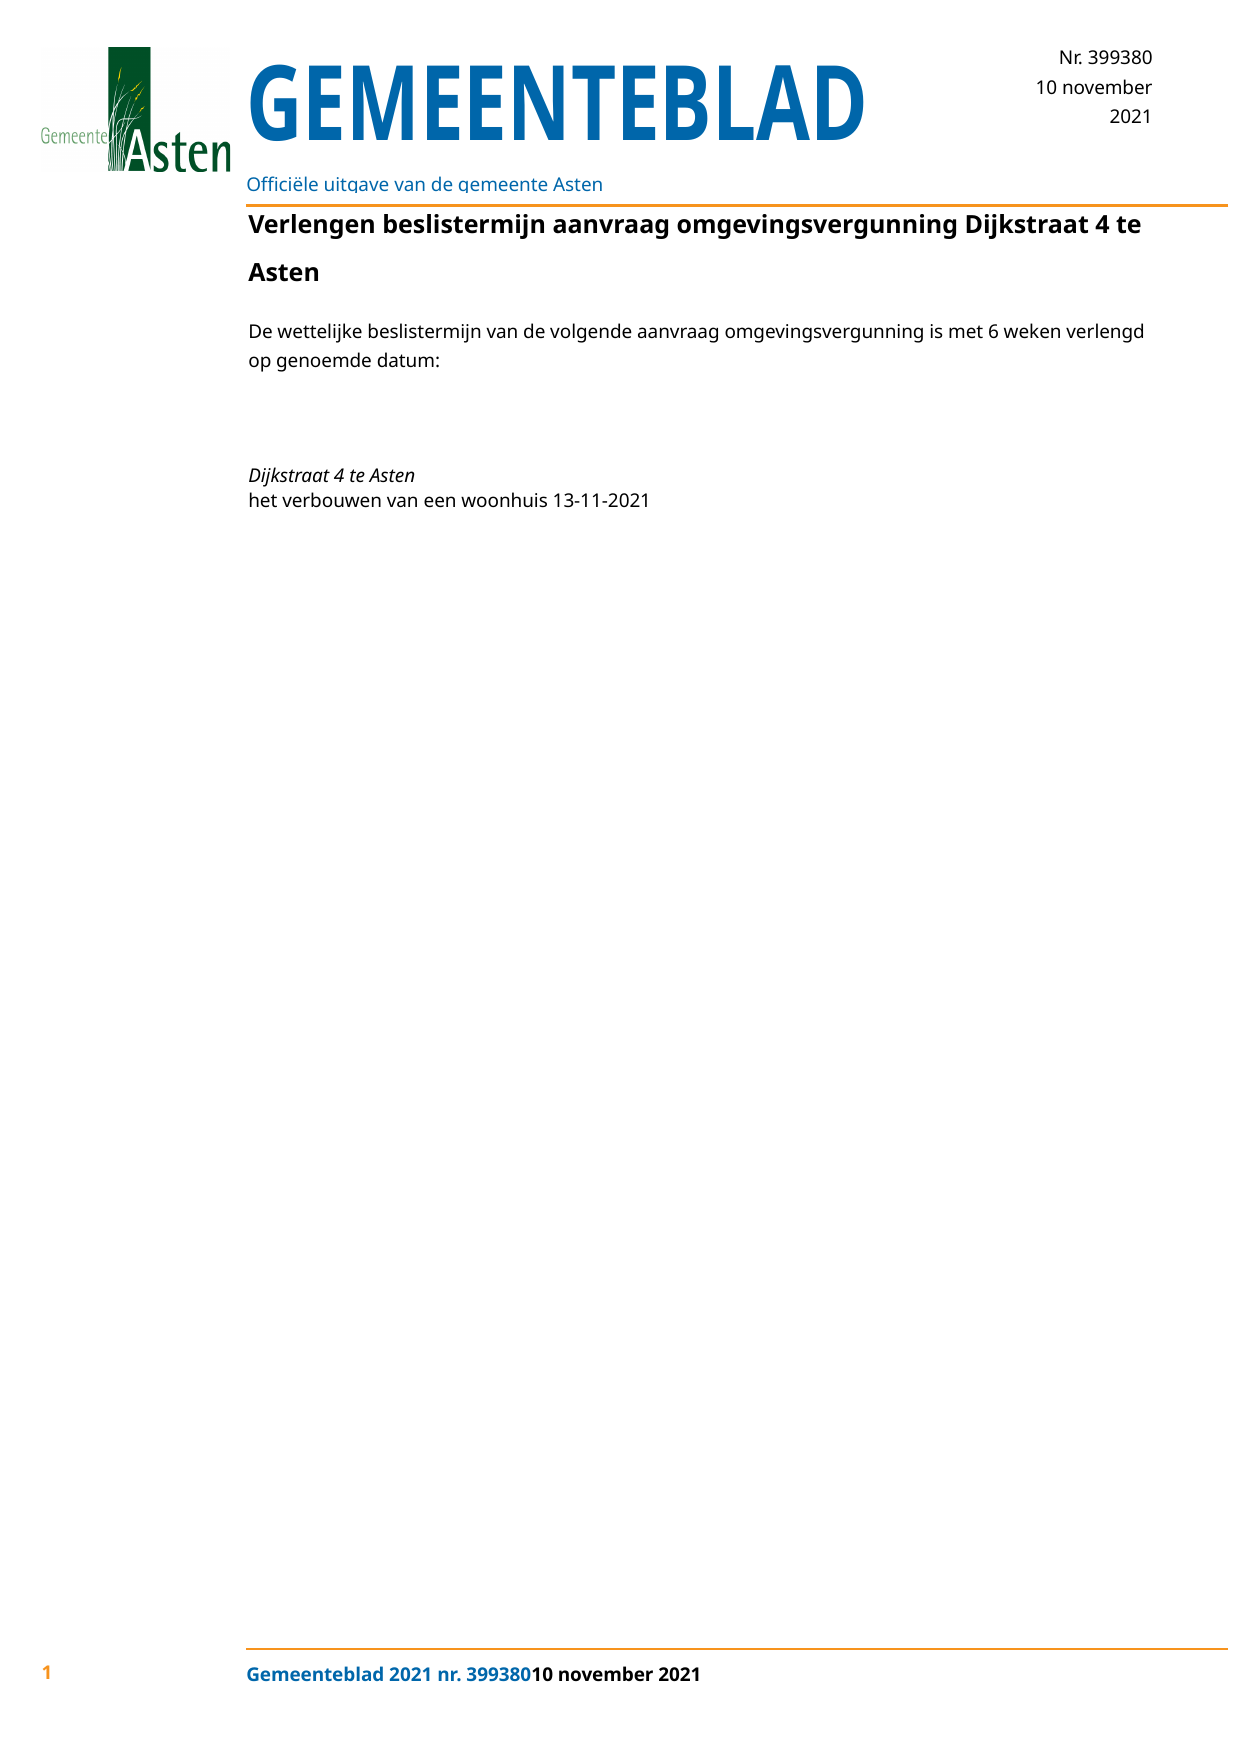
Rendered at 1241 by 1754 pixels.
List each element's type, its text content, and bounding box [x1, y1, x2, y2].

text Dijkstraat 4 te Asten [248, 462, 1152, 488]
text Verlengen beslistermijn aanvraag omgevingsvergunning Dijkstraat 4 te Asten [248, 207, 1152, 288]
text De wettelijke beslistermijn van de volgende aanvraag omgevingsvergunning is met 6 weken verlengd op genoemde datum: [248, 318, 1152, 373]
picture [41, 47, 231, 172]
text het verbouwen van een woonhuis 13-11-2021 [248, 488, 1152, 513]
